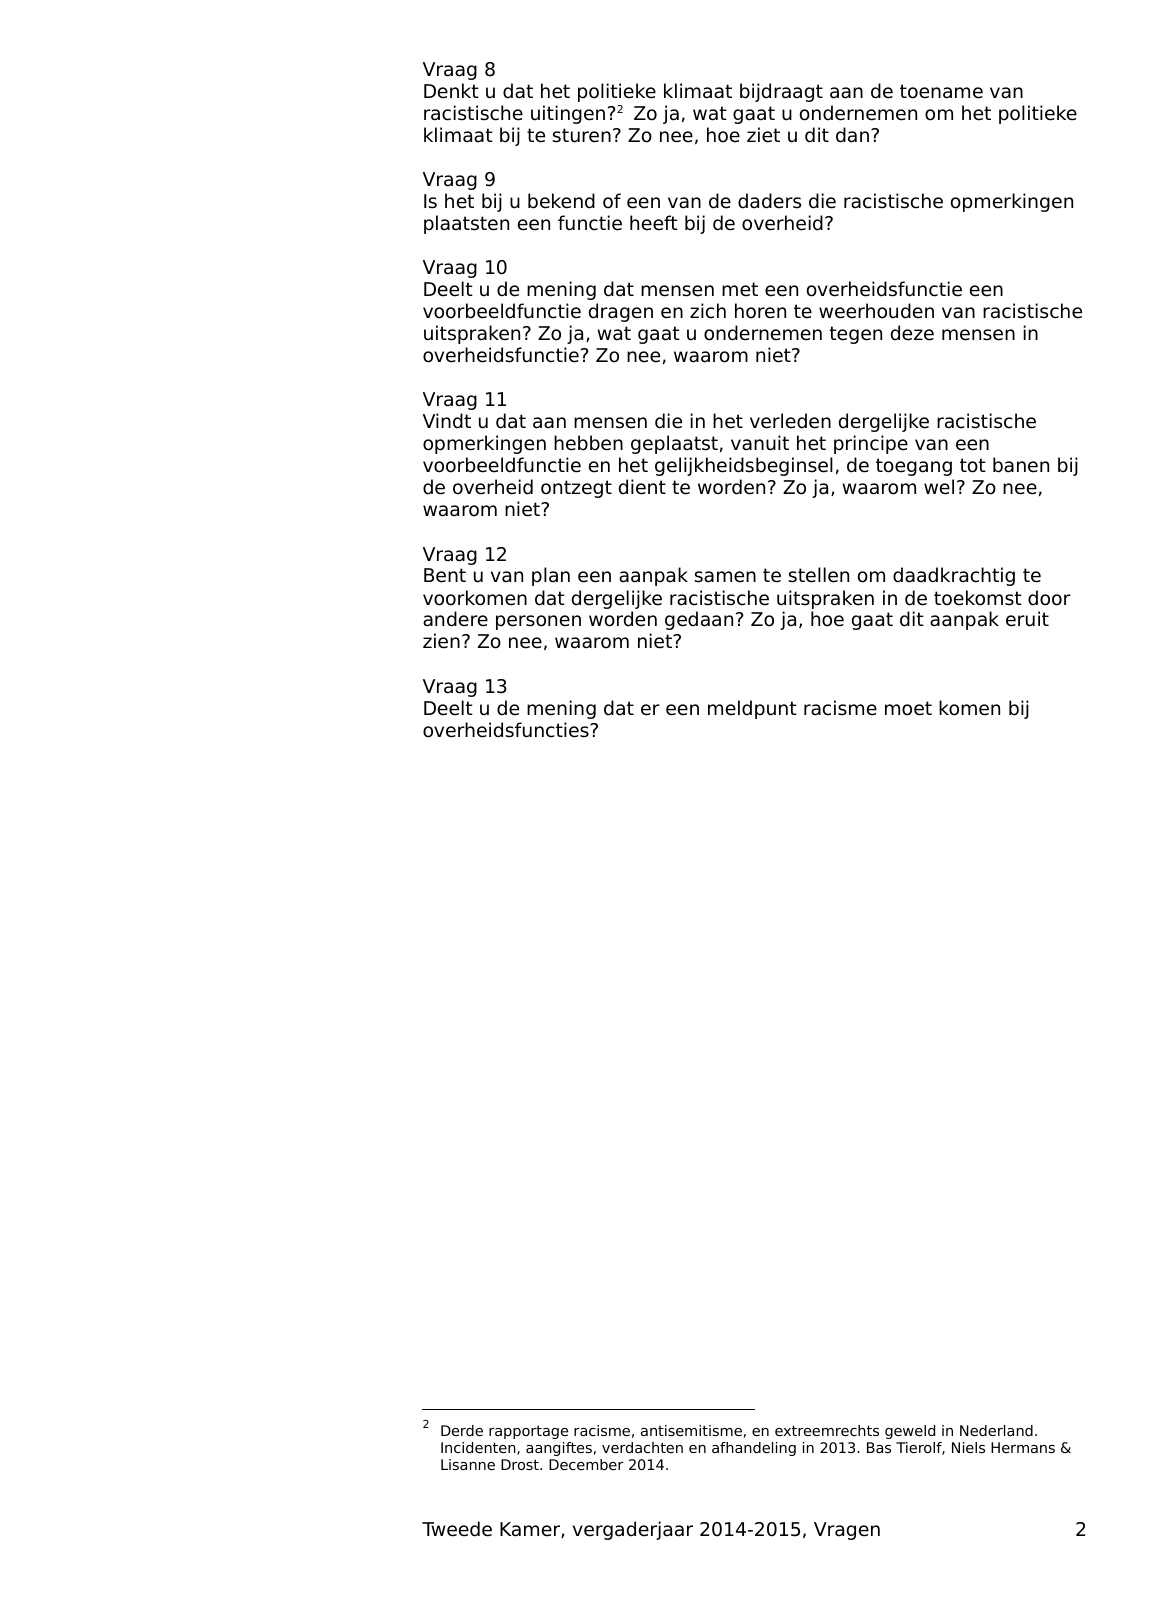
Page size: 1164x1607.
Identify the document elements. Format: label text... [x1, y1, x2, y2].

text Vraag 11 [422, 389, 1087, 411]
text Is het bij u bekend of een van de daders die racistische opmerkingen plaatsten een functie heeft bij de overheid? [422, 191, 1087, 235]
text Vraag 13 [422, 676, 1087, 697]
text Denkt u dat het politieke klimaat bijdraagt aan de toename van racistische uitingen? Zo ja, wat gaat u ondernemen om het politieke klimaat bij te sturen? Zo nee, hoe ziet u dit dan? [422, 81, 1087, 147]
text Vindt u dat aan mensen die in het verleden dergelijke racistische opmerkingen hebben geplaatst, vanuit het principe van een voorbeeldfunctie en het gelijkheidsbeginsel, de toegang tot banen bij de overheid ontzegt dient te worden? Zo ja, waarom wel? Zo nee, waarom niet? [422, 411, 1087, 521]
text Vraag 8 [422, 59, 1087, 81]
text Vraag 12 [422, 543, 1087, 565]
text Deelt u de mening dat er een meldpunt racisme moet komen bij overheidsfuncties? [422, 697, 1087, 741]
text Bent u van plan een aanpak samen te stellen om daadkrachtig te voorkomen dat dergelijke racistische uitspraken in de toekomst door andere personen worden gedaan? Zo ja, hoe gaat dit aanpak eruit zien? Zo nee, waarom niet? [422, 565, 1087, 653]
text Derde rapportage racisme, antisemitisme, en extreemrechts geweld in Nederland. Incidenten, aangiftes, verdachten en afhandeling in 2013. Bas Tierolf, Niels Hermans & Lisanne Drost. December 2014. [422, 1418, 1087, 1474]
text Vraag 9 [422, 169, 1087, 191]
text Vraag 10 [422, 257, 1087, 279]
text Deelt u de mening dat mensen met een overheidsfunctie een voorbeeldfunctie dragen en zich horen te weerhouden van racistische uitspraken? Zo ja, wat gaat u ondernemen tegen deze mensen in overheidsfunctie? Zo nee, waarom niet? [422, 279, 1087, 367]
